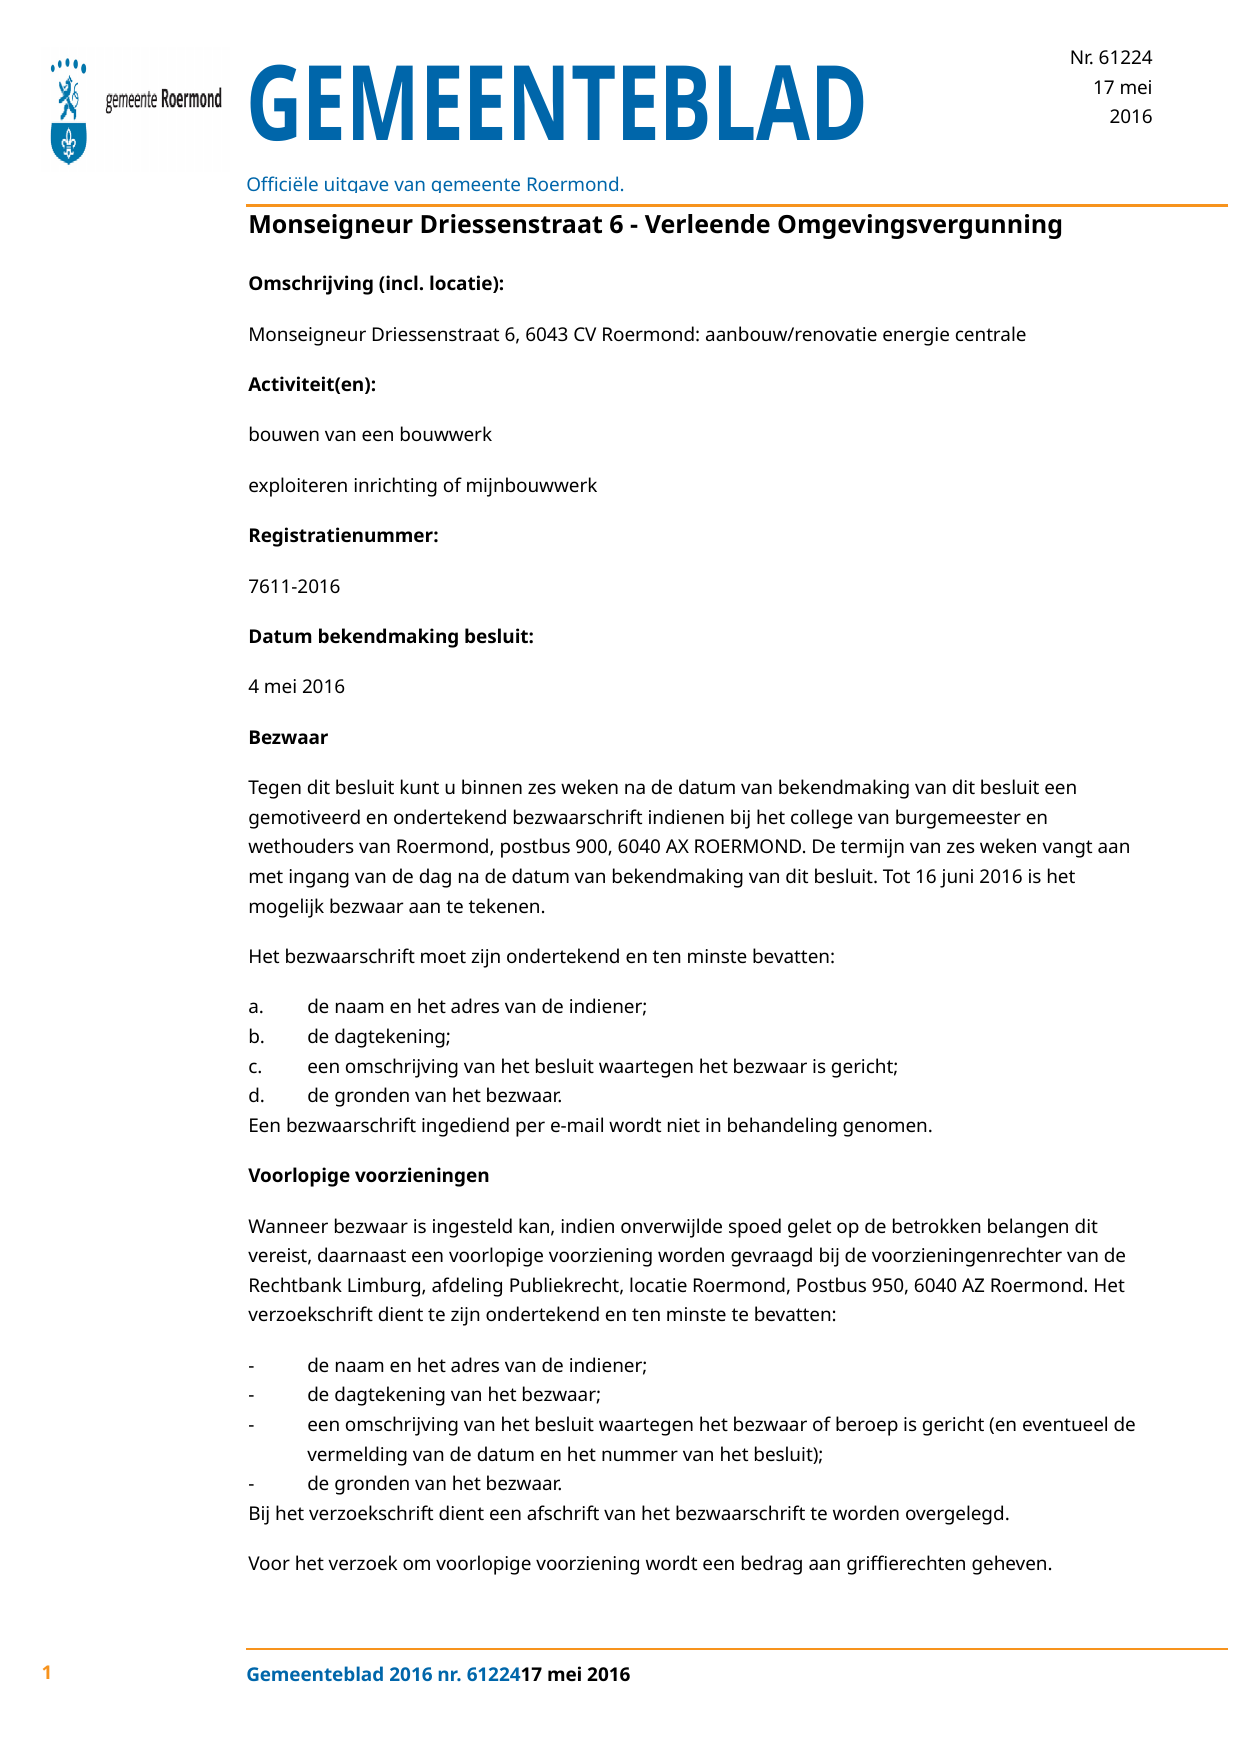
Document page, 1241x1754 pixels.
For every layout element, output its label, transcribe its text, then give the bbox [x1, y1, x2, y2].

text Tegen dit besluit kunt u binnen zes weken na de datum van bekendmaking van dit besluit een gemotiveerd en ondertekend bezwaarschrift indienen bij het college van burgemeester en wethouders van Roermond, postbus 900, 6040 AX ROERMOND. De termijn van zes weken vangt aan met ingang van de dag na de datum van bekendmaking van dit besluit. Tot 16 juni 2016 is het mogelijk bezwaar aan te tekenen. [248, 774, 1152, 918]
text 4 mei 2016 [248, 674, 1152, 699]
text exploiteren inrichting of mijnbouwwerk [248, 472, 1152, 498]
text 7611-2016 [248, 573, 1152, 598]
text Voorlopige voorzieningen [248, 1162, 1152, 1188]
text Monseigneur Driessenstraat 6 - Verleende Omgevingsvergunning [248, 207, 1152, 241]
text Registratienummer: [248, 522, 1152, 548]
text Bij het verzoekschrift dient een afschrift van het bezwaarschrift te worden overgelegd. [248, 1500, 1152, 1526]
list een omschrijving van het besluit waartegen het bezwaar is gericht; [248, 1053, 1152, 1078]
list een omschrijving van het besluit waartegen het bezwaar of beroep is gericht (en eventueel de vermelding van de datum en het nummer van het besluit); [248, 1411, 1152, 1466]
list de gronden van het bezwaar. [248, 1470, 1152, 1496]
picture [41, 47, 231, 172]
list de dagtekening; [248, 1023, 1152, 1049]
text Activiteit(en): [248, 371, 1152, 397]
text Omschrijving (incl. locatie): [248, 270, 1152, 296]
text Bezwaar [248, 724, 1152, 750]
text bouwen van een bouwwerk [248, 422, 1152, 447]
list de naam en het adres van de indiener; [248, 994, 1152, 1019]
text Datum bekendmaking besluit: [248, 623, 1152, 649]
text Een bezwaarschrift ingediend per e-mail wordt niet in behandeling genomen. [248, 1112, 1152, 1138]
text Monseigneur Driessenstraat 6, 6043 CV Roermond: aanbouw/renovatie energie centrale [248, 321, 1152, 346]
text Het bezwaarschrift moet zijn ondertekend en ten minste bevatten: [248, 943, 1152, 969]
text Voor het verzoek om voorlopige voorziening wordt een bedrag aan griffierechten geheven. [248, 1550, 1152, 1576]
list de dagtekening van het bezwaar; [248, 1382, 1152, 1407]
list de naam en het adres van de indiener; [248, 1352, 1152, 1378]
list de gronden van het bezwaar. [248, 1082, 1152, 1108]
text Wanneer bezwaar is ingesteld kan, indien onverwijlde spoed gelet op de betrokken belangen dit vereist, daarnaast een voorlopige voorziening worden gevraagd bij de voorzieningenrechter van de Rechtbank Limburg, afdeling Publiekrecht, locatie Roermond, Postbus 950, 6040 AZ Roermond. Het verzoekschrift dient te zijn ondertekend en ten minste te bevatten: [248, 1213, 1152, 1327]
